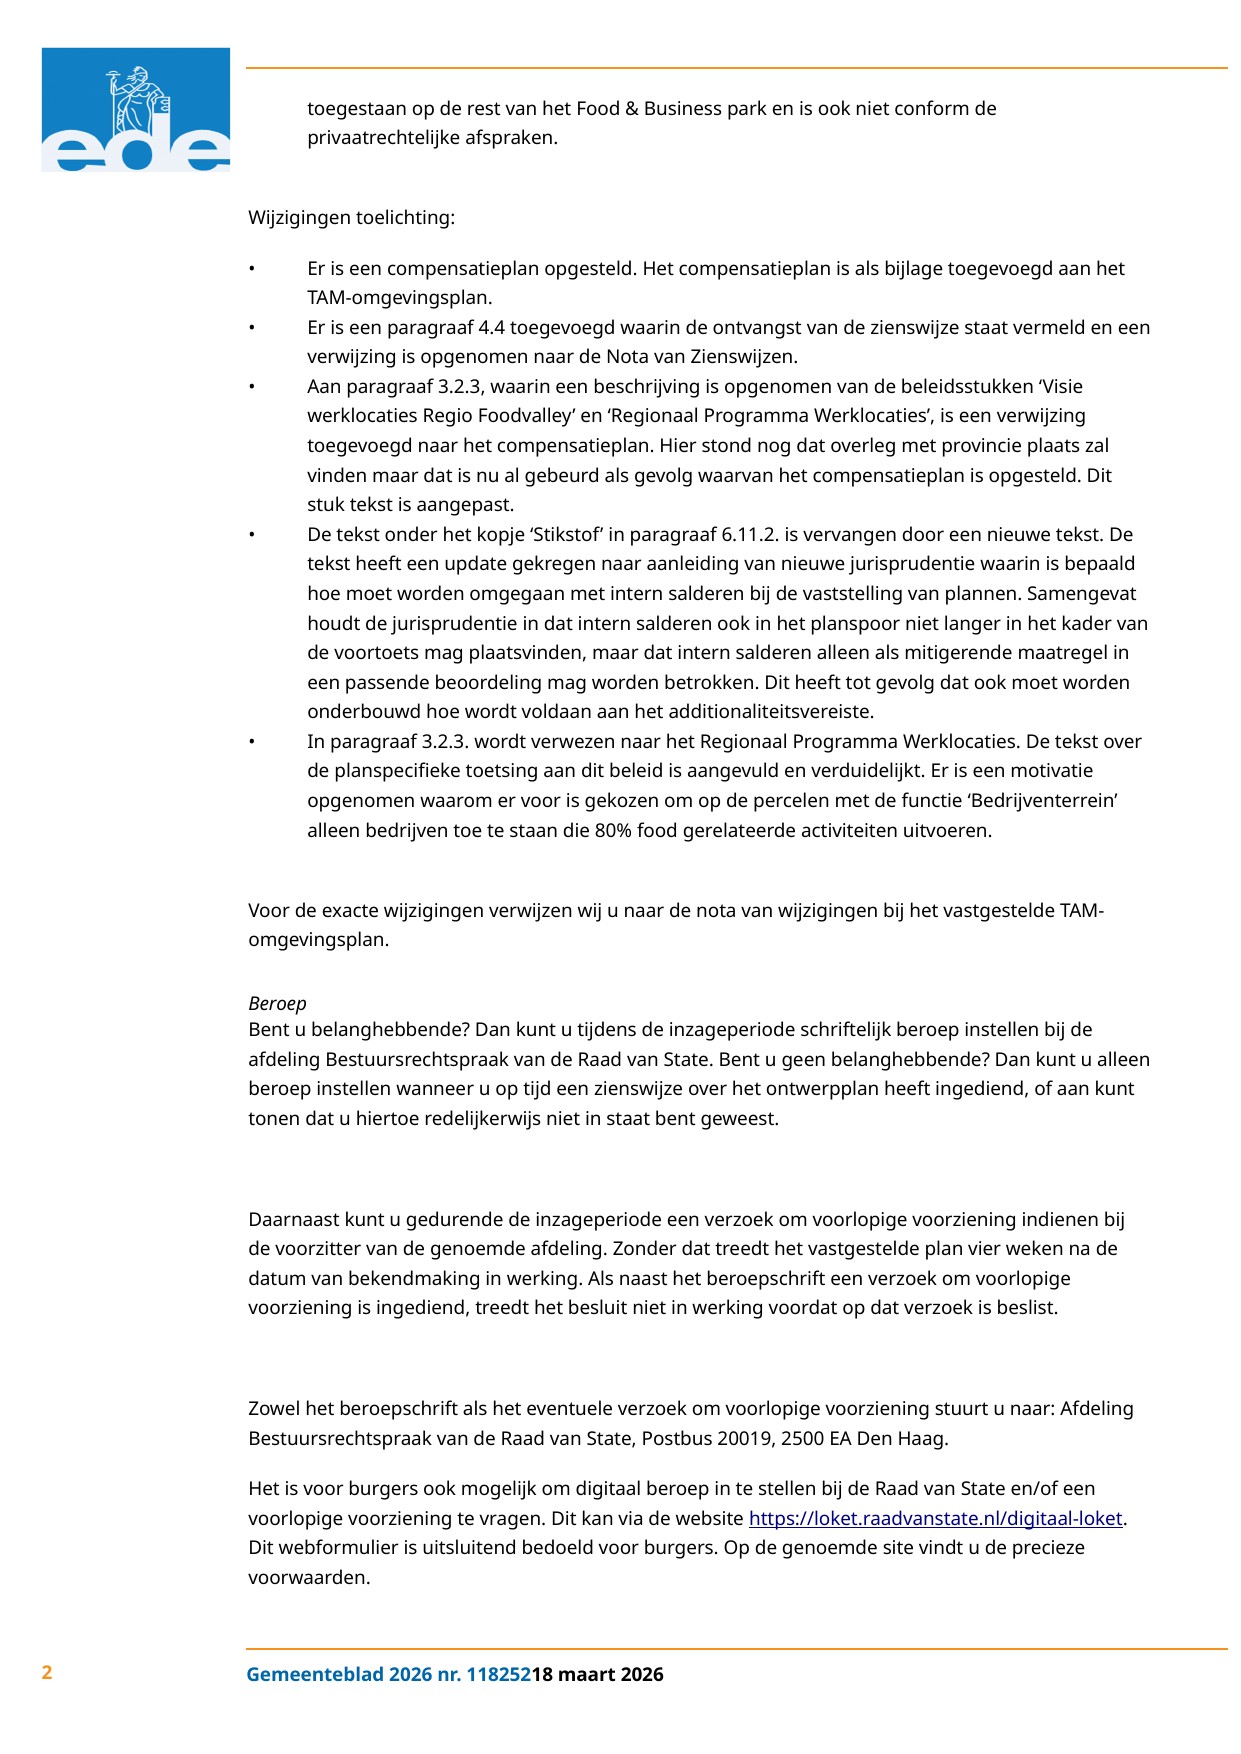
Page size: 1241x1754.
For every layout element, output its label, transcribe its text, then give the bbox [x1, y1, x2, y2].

text Het is voor burgers ook mogelijk om digitaal beroep in te stellen bij de Raad van State en/of een voorlopige voorziening te vragen. Dit kan via de website https://loket.raadvanstate.nl/digitaal-loket. Dit webformulier is uitsluitend bedoeld voor burgers. Op de genoemde site vindt u de precieze voorwaarden. [248, 1475, 1152, 1590]
text Voor de exacte wijzigingen verwijzen wij u naar de nota van wijzigingen bij het vastgestelde TAM-omgevingsplan. [248, 897, 1152, 952]
text Daarnaast kunt u gedurende de inzageperiode een verzoek om voorlopige voorziening indienen bij de voorzitter van de genoemde afdeling. Zonder dat treedt het vastgestelde plan vier weken na de datum van bekendmaking in werking. Als naast het beroepschrift een verzoek om voorlopige voorziening is ingediend, treedt het besluit niet in werking voordat op dat verzoek is beslist. [248, 1206, 1152, 1320]
list De tekst onder het kopje ‘Stikstof’ in paragraaf 6.11.2. is vervangen door een nieuwe tekst. De tekst heeft een update gekregen naar aanleiding van nieuwe jurisprudentie waarin is bepaald hoe moet worden omgegaan met intern salderen bij de vaststelling van plannen. Samengevat houdt de jurisprudentie in dat intern salderen ook in het planspoor niet langer in het kader van de voortoets mag plaatsvinden, maar dat intern salderen alleen als mitigerende maatregel in een passende beoordeling mag worden betrokken. Dit heeft tot gevolg dat ook moet worden onderbouwd hoe wordt voldaan aan het additionaliteitsvereiste. [248, 521, 1152, 724]
text Zowel het beroepschrift als het eventuele verzoek om voorlopige voorziening stuurt u naar: Afdeling Bestuursrechtspraak van de Raad van State, Postbus 20019, 2500 EA Den Haag. [248, 1395, 1152, 1451]
text Wijzigingen toelichting: [248, 204, 1152, 230]
list Er is een compensatieplan opgesteld. Het compensatieplan is als bijlage toegevoegd aan het TAM-omgevingsplan. [248, 255, 1152, 310]
text Bent u belanghebbende? Dan kunt u tijdens de inzageperiode schriftelijk beroep instellen bij de afdeling Bestuursrechtspraak van de Raad van State. Bent u geen belanghebbende? Dan kunt u alleen beroep instellen wanneer u op tijd een zienswijze over het ontwerpplan heeft ingediend, of aan kunt tonen dat u hiertoe redelijkerwijs niet in staat bent geweest. [248, 1016, 1152, 1131]
picture [41, 47, 231, 172]
list Aan paragraaf 3.2.3, waarin een beschrijving is opgenomen van de beleidsstukken ‘Visie werklocaties Regio Foodvalley’ en ‘Regionaal Programma Werklocaties’, is een verwijzing toegevoegd naar het compensatieplan. Hier stond nog dat overleg met provincie plaats zal vinden maar dat is nu al gebeurd als gevolg waarvan het compensatieplan is opgesteld. Dit stuk tekst is aangepast. [248, 373, 1152, 517]
list Er is een paragraaf 4.4 toegevoegd waarin de ontvangst van de zienswijze staat vermeld en een verwijzing is opgenomen naar de Nota van Zienswijzen. [248, 314, 1152, 369]
list toegestaan op de rest van het Food & Business park en is ook niet conform de privaatrechtelijke afspraken. [248, 95, 1152, 150]
text Beroep [248, 990, 1152, 1016]
list In paragraaf 3.2.3. wordt verwezen naar het Regionaal Programma Werklocaties. De tekst over de planspecifieke toetsing aan dit beleid is aangevuld en verduidelijkt. Er is een motivatie opgenomen waarom er voor is gekozen om op de percelen met de functie ‘Bedrijventerrein’ alleen bedrijven toe te staan die 80% food gerelateerde activiteiten uitvoeren. [248, 728, 1152, 843]
